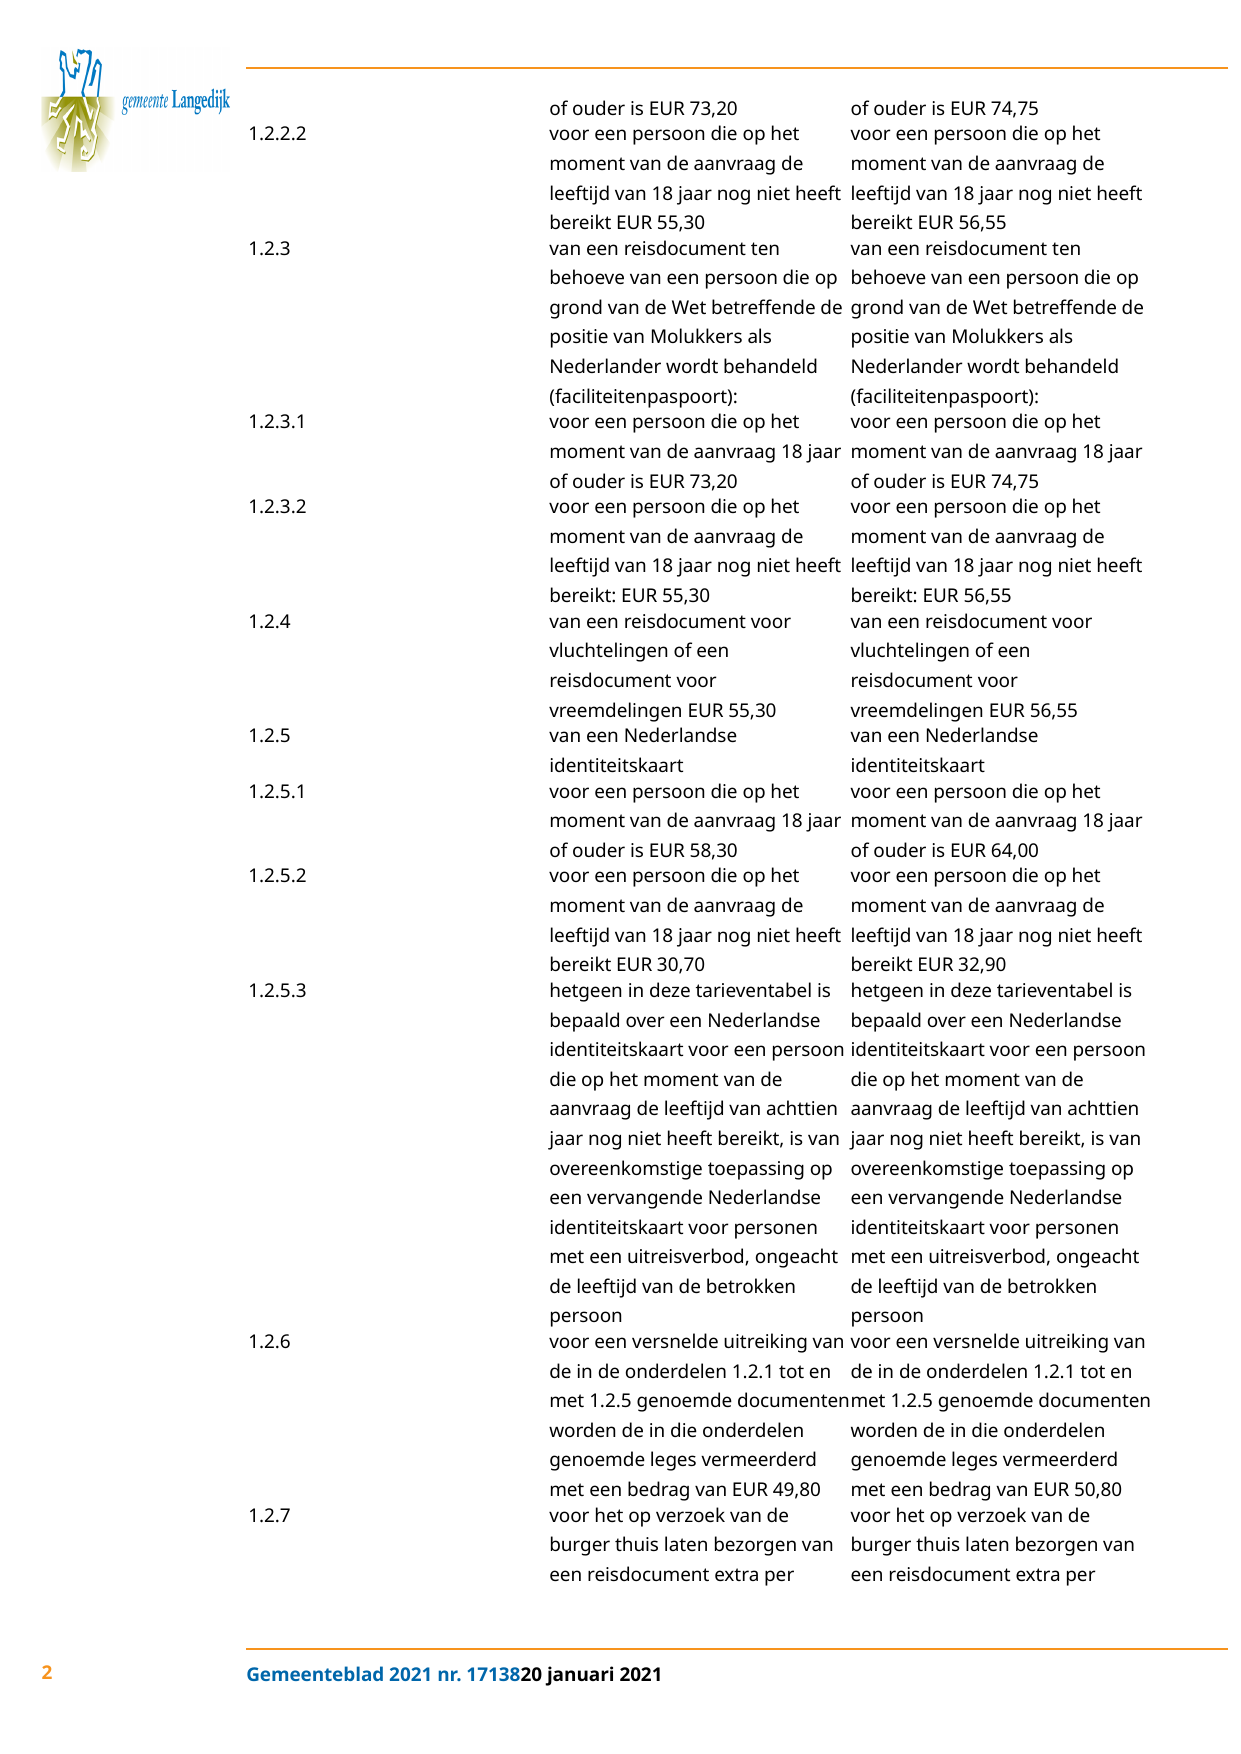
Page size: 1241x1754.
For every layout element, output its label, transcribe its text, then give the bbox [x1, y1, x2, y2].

table_cell voor een persoon die op het moment van de aanvraag 18 jaar of ouder is EUR 73,20 [549, 409, 850, 493]
table_cell voor een versnelde uitreiking van de in de onderdelen 1.2.1 tot en met 1.2.5 genoemde documenten worden de in die onderdelen genoemde leges vermeerderd met een bedrag van EUR 49,80 [549, 1328, 850, 1502]
table_cell 1.2.5.1 [248, 778, 549, 863]
table_cell voor een persoon die op het moment van de aanvraag de leeftijd van 18 jaar nog niet heeft bereikt EUR 32,90 [850, 863, 1152, 977]
table_cell 1.2.3.1 [248, 409, 549, 493]
table_cell hetgeen in deze tarieventabel is bepaald over een Nederlandse identiteitskaart voor een persoon die op het moment van de aanvraag de leeftijd van achttien jaar nog niet heeft bereikt, is van overeenkomstige toepassing op een vervangende Nederlandse identiteitskaart voor personen met een uitreisverbod, ongeacht de leeftijd van de betrokken persoon [549, 977, 850, 1328]
table_cell van een reisdocument voor vluchtelingen of een reisdocument voor vreemdelingen EUR 55,30 [549, 608, 850, 722]
table_cell hetgeen in deze tarieventabel is bepaald over een Nederlandse identiteitskaart voor een persoon die op het moment van de aanvraag de leeftijd van achttien jaar nog niet heeft bereikt, is van overeenkomstige toepassing op een vervangende Nederlandse identiteitskaart voor personen met een uitreisverbod, ongeacht de leeftijd van de betrokken persoon [850, 977, 1152, 1328]
table_cell 1.2.5.2 [248, 863, 549, 977]
picture [41, 47, 231, 172]
table_cell 1.2.5 [248, 723, 549, 778]
table_cell of ouder is EUR 74,75 [850, 95, 1152, 121]
table_cell voor een persoon die op het moment van de aanvraag de leeftijd van 18 jaar nog niet heeft bereikt EUR 55,30 [549, 121, 850, 235]
table_cell voor het op verzoek van de burger thuis laten bezorgen van een reisdocument extra per [549, 1502, 850, 1587]
table_cell 1.2.4 [248, 608, 549, 722]
table_cell 1.2.2.2 [248, 121, 549, 235]
table_cell voor een persoon die op het moment van de aanvraag 18 jaar of ouder is EUR 74,75 [850, 409, 1152, 493]
table_cell van een reisdocument ten behoeve van een persoon die op grond van de Wet betreffende de positie van Molukkers als Nederlander wordt behandeld (faciliteitenpaspoort): [549, 235, 850, 409]
table_cell voor een persoon die op het moment van de aanvraag 18 jaar of ouder is EUR 58,30 [549, 778, 850, 863]
table_cell voor een persoon die op het moment van de aanvraag 18 jaar of ouder is EUR 64,00 [850, 778, 1152, 863]
table_cell 1.2.3.2 [248, 494, 549, 608]
table_cell van een Nederlandse identiteitskaart [549, 723, 850, 778]
table_cell voor een persoon die op het moment van de aanvraag de leeftijd van 18 jaar nog niet heeft bereikt: EUR 56,55 [850, 494, 1152, 608]
table_cell voor een persoon die op het moment van de aanvraag de leeftijd van 18 jaar nog niet heeft bereikt: EUR 55,30 [549, 494, 850, 608]
table_cell voor een persoon die op het moment van de aanvraag de leeftijd van 18 jaar nog niet heeft bereikt EUR 30,70 [549, 863, 850, 977]
table_cell van een Nederlandse identiteitskaart [850, 723, 1152, 778]
table_cell van een reisdocument ten behoeve van een persoon die op grond van de Wet betreffende de positie van Molukkers als Nederlander wordt behandeld (faciliteitenpaspoort): [850, 235, 1152, 409]
table_cell 1.2.7 [248, 1502, 549, 1587]
table_cell 1.2.5.3 [248, 977, 549, 1328]
table_cell voor het op verzoek van de burger thuis laten bezorgen van een reisdocument extra per [850, 1502, 1152, 1587]
table_cell of ouder is EUR 73,20 [549, 95, 850, 121]
table_cell voor een versnelde uitreiking van de in de onderdelen 1.2.1 tot en met 1.2.5 genoemde documenten worden de in die onderdelen genoemde leges vermeerderd met een bedrag van EUR 50,80 [850, 1328, 1152, 1502]
table_cell [248, 95, 549, 121]
table_cell 1.2.3 [248, 235, 549, 409]
table_cell van een reisdocument voor vluchtelingen of een reisdocument voor vreemdelingen EUR 56,55 [850, 608, 1152, 722]
table_cell voor een persoon die op het moment van de aanvraag de leeftijd van 18 jaar nog niet heeft bereikt EUR 56,55 [850, 121, 1152, 235]
table_cell 1.2.6 [248, 1328, 549, 1502]
